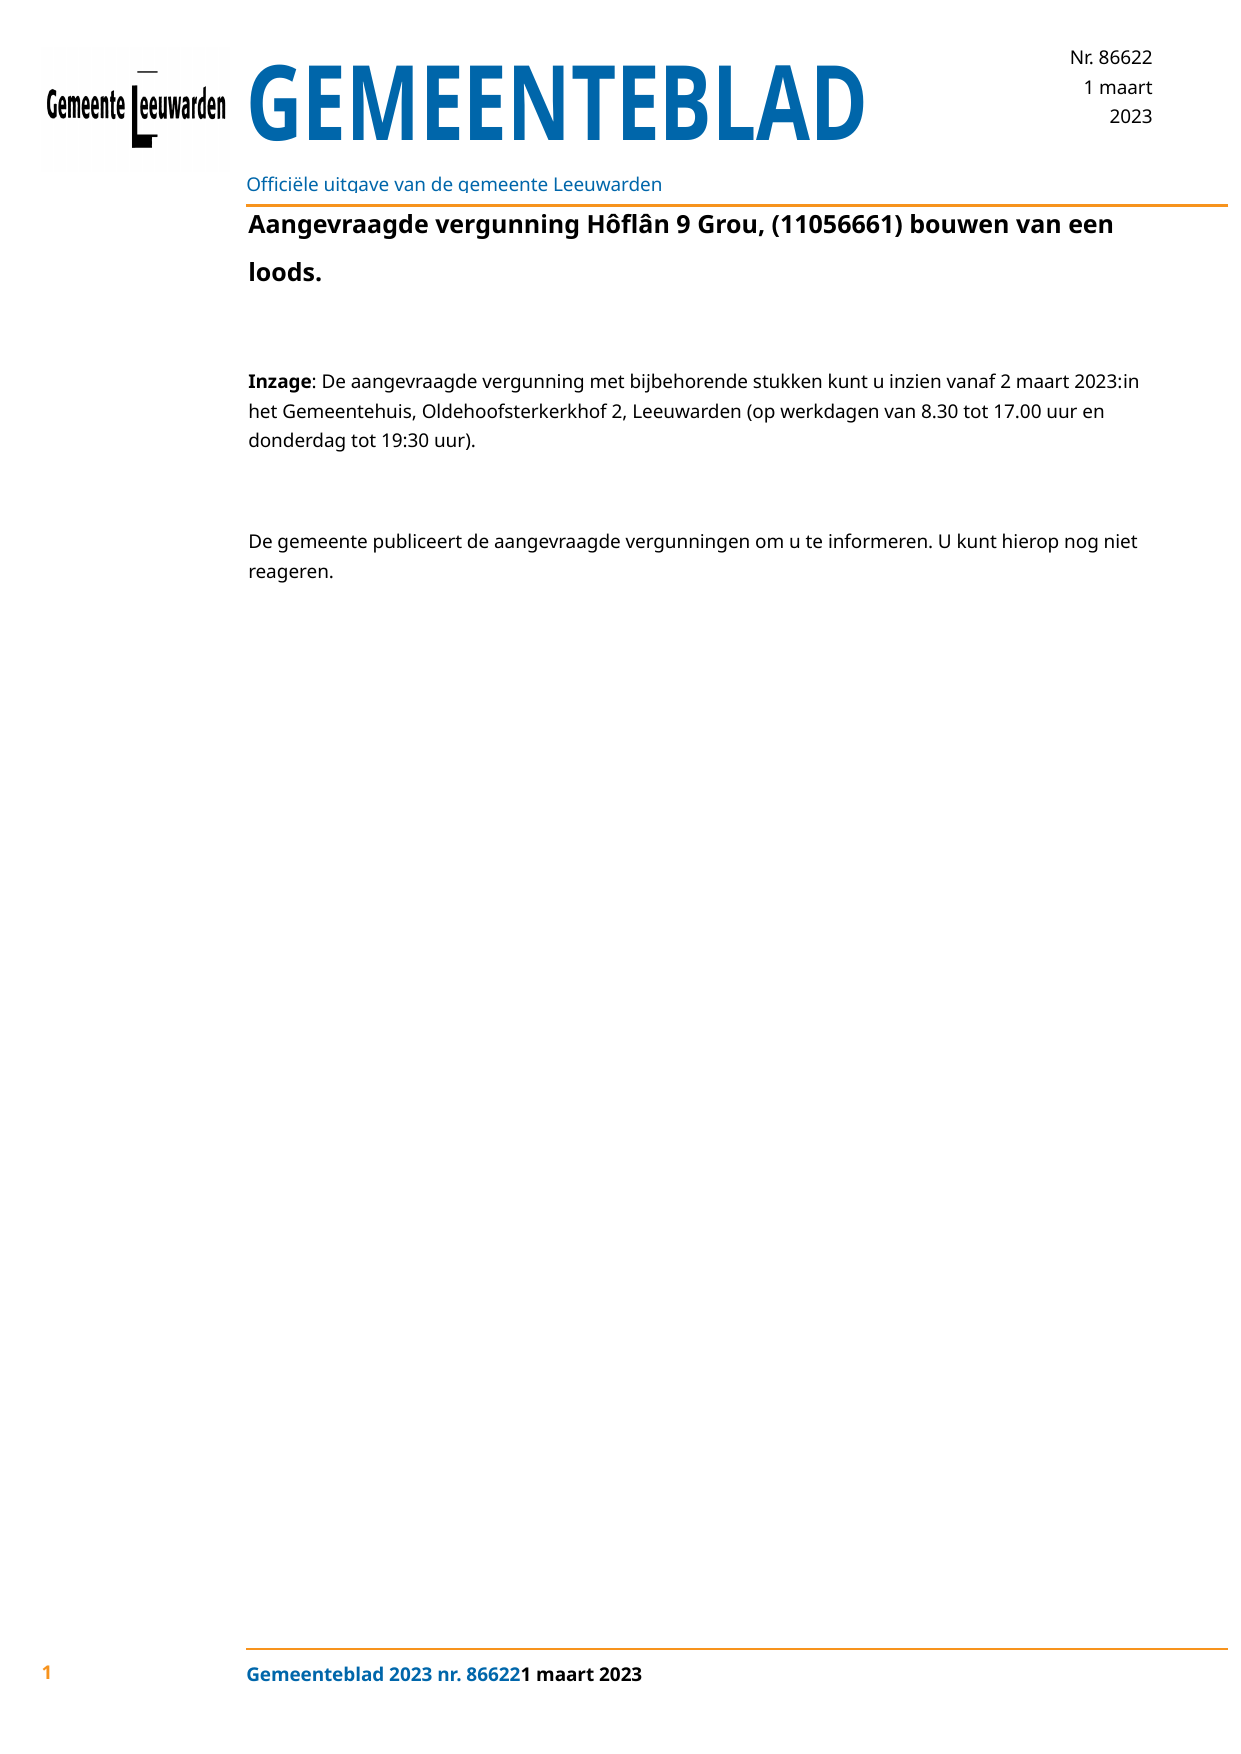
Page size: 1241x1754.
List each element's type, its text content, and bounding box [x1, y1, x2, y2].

text Inzage: De aangevraagde vergunning met bijbehorende stukken kunt u inzien vanaf 2 maart 2023:in het Gemeentehuis, Oldehoofsterkerkhof 2, Leeuwarden (op werkdagen van 8.30 tot 17.00 uur en donderdag tot 19:30 uur). [248, 368, 1152, 453]
picture [41, 47, 231, 172]
text Aangevraagde vergunning Hôflân 9 Grou, (11056661) bouwen van een loods. [248, 207, 1152, 288]
text De gemeente publiceert de aangevraagde vergunningen om u te informeren. U kunt hierop nog niet reageren. [248, 528, 1152, 584]
